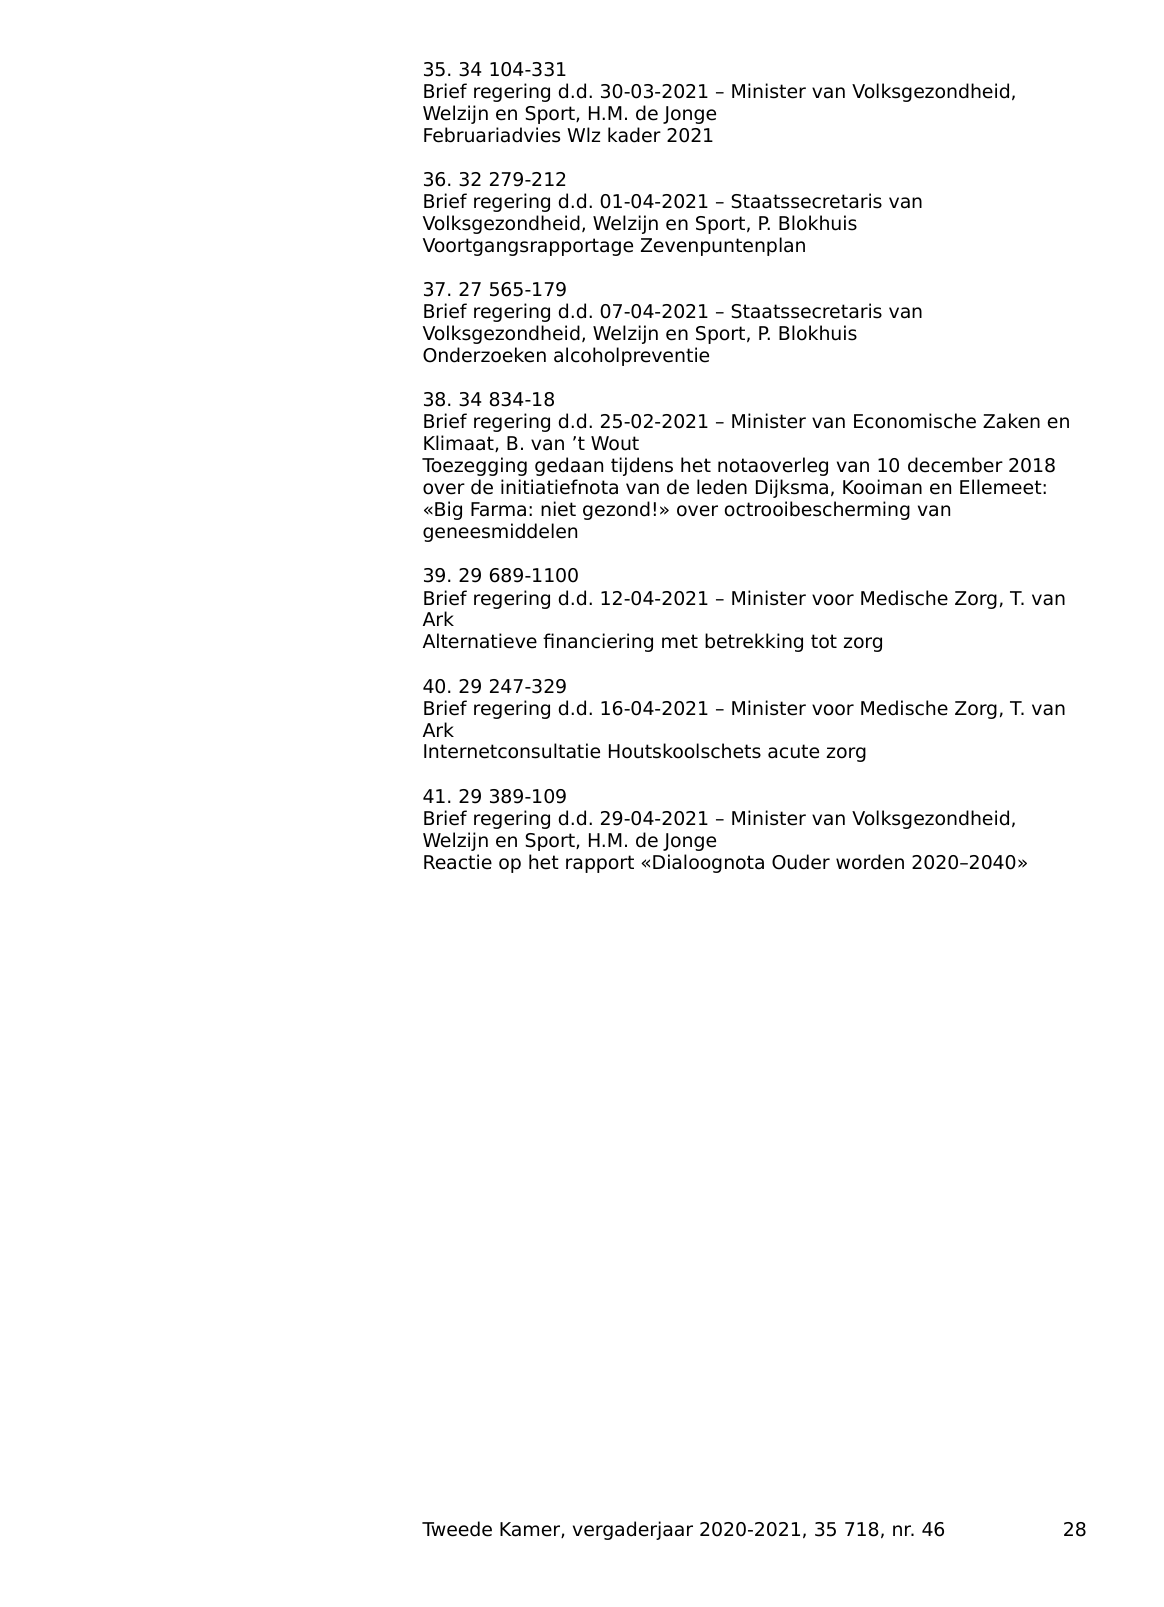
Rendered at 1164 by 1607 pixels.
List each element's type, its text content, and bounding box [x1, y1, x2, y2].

text Brief regering d.d. 16-04-2021 – Minister voor Medische Zorg, T. van Ark [422, 697, 1087, 741]
text Brief regering d.d. 30-03-2021 – Minister van Volksgezondheid, Welzijn en Sport, H.M. de Jonge [422, 81, 1087, 125]
text Reactie op het rapport «Dialoognota Ouder worden 2020–2040» [422, 852, 1087, 873]
text Onderzoeken alcoholpreventie [422, 345, 1087, 367]
text 35. 34 104-331 [422, 59, 1087, 81]
text Alternatieve financiering met betrekking tot zorg [422, 631, 1087, 653]
text Brief regering d.d. 29-04-2021 – Minister van Volksgezondheid, Welzijn en Sport, H.M. de Jonge [422, 808, 1087, 852]
text 38. 34 834-18 [422, 389, 1087, 411]
text Brief regering d.d. 01-04-2021 – Staatssecretaris van Volksgezondheid, Welzijn en Sport, P. Blokhuis [422, 191, 1087, 235]
text Voortgangsrapportage Zevenpuntenplan [422, 235, 1087, 257]
text Internetconsultatie Houtskoolschets acute zorg [422, 741, 1087, 763]
text 39. 29 689-1100 [422, 565, 1087, 587]
text 41. 29 389-109 [422, 786, 1087, 808]
text Brief regering d.d. 25-02-2021 – Minister van Economische Zaken en Klimaat, B. van ’t Wout [422, 411, 1087, 455]
text Brief regering d.d. 12-04-2021 – Minister voor Medische Zorg, T. van Ark [422, 587, 1087, 631]
text 40. 29 247-329 [422, 676, 1087, 697]
text Toezegging gedaan tijdens het notaoverleg van 10 december 2018 over de initiatiefnota van de leden Dijksma, Kooiman en Ellemeet: «Big Farma: niet gezond!» over octrooibescherming van geneesmiddelen [422, 455, 1087, 543]
text Brief regering d.d. 07-04-2021 – Staatssecretaris van Volksgezondheid, Welzijn en Sport, P. Blokhuis [422, 301, 1087, 345]
text 37. 27 565-179 [422, 279, 1087, 301]
text 36. 32 279-212 [422, 169, 1087, 191]
text Februariadvies Wlz kader 2021 [422, 125, 1087, 147]
